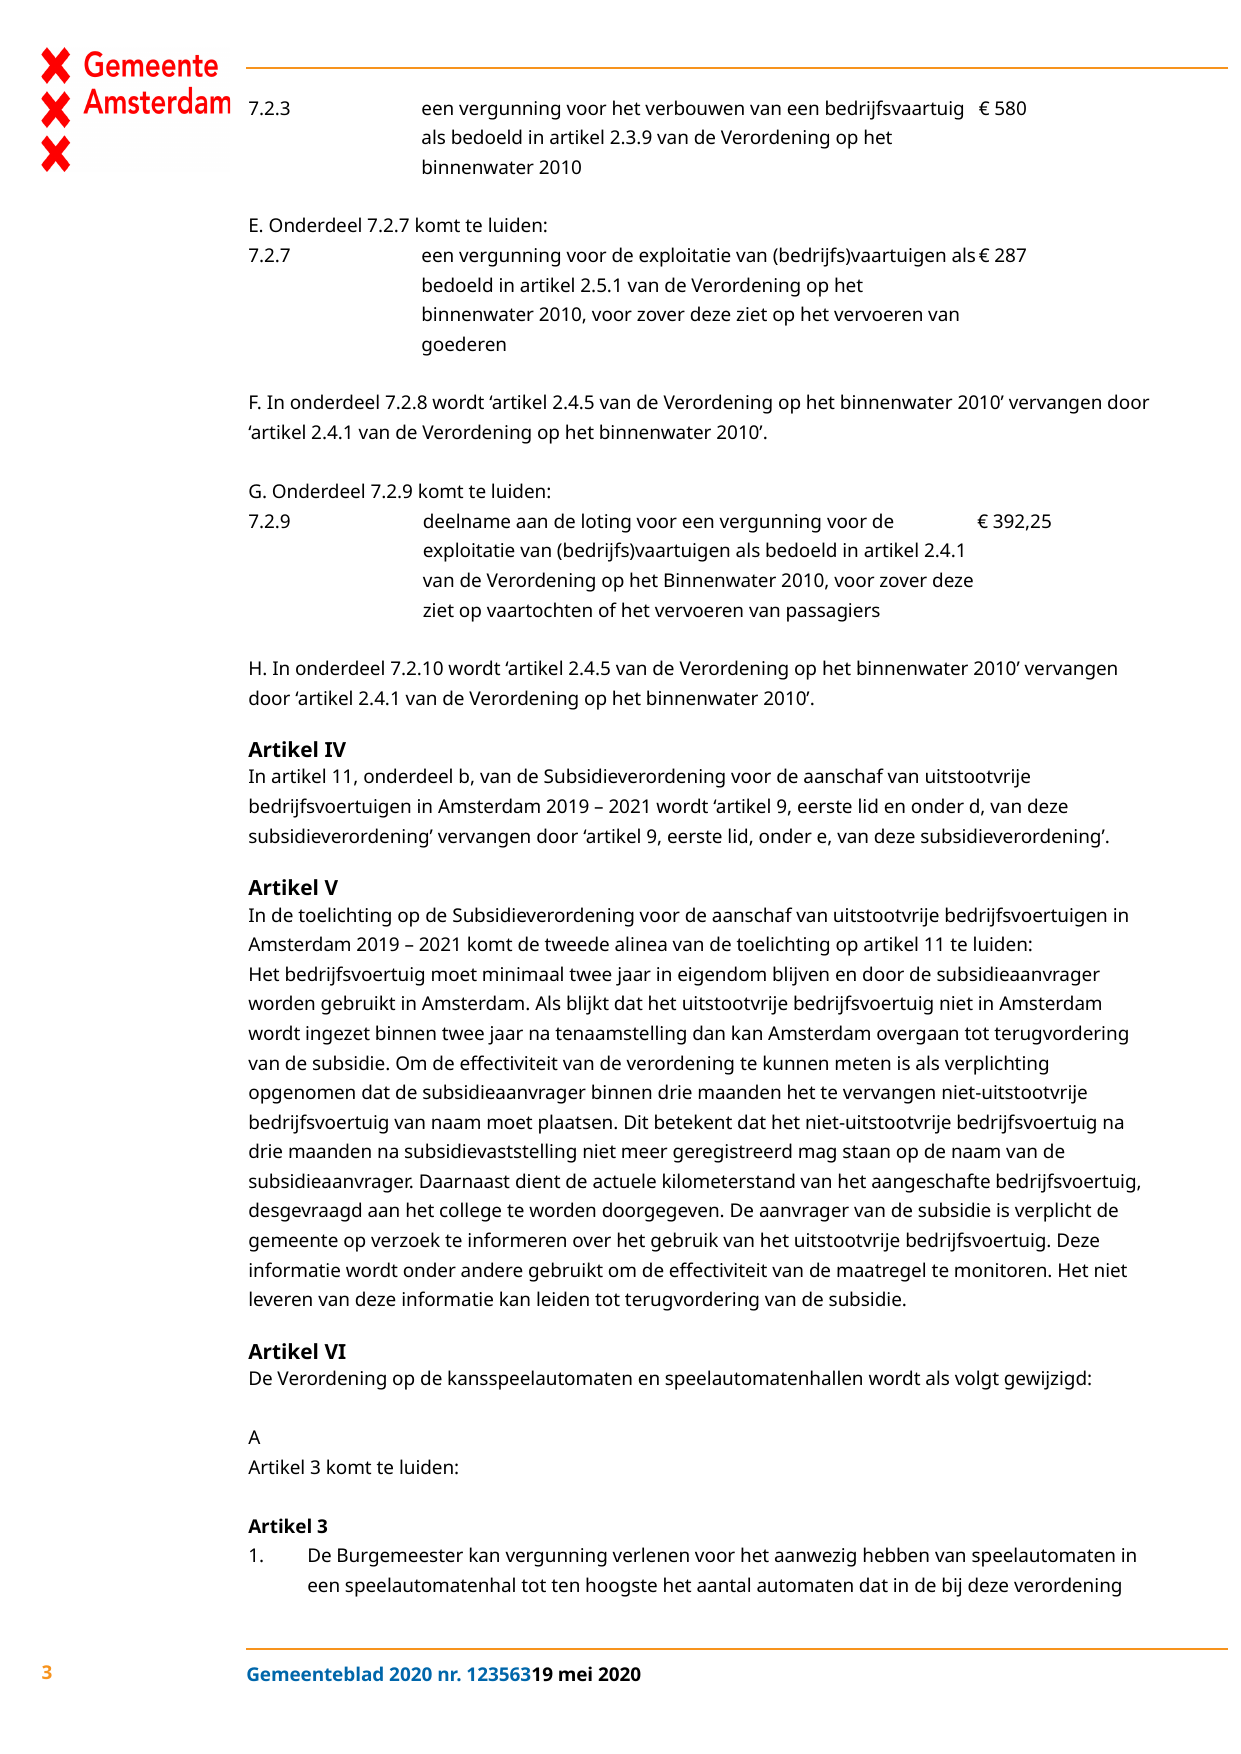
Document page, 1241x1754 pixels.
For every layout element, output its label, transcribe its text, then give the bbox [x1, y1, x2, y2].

text G. Onderdeel 7.2.9 komt te luiden: [248, 478, 1152, 504]
table_header deelname aan de loting voor een vergunning voor de exploitatie van (bedrijfs)vaartuigen als bedoeld in artikel 2.4.1 van de Verordening op het Binnenwater 2010, voor zover deze ziet op vaartochten of het vervoeren van passagiers [423, 508, 977, 622]
text F. In onderdeel 7.2.8 wordt ‘artikel 2.4.5 van de Verordening op het binnenwater 2010’ vervangen door ‘artikel 2.4.1 van de Verordening op het binnenwater 2010’. [248, 389, 1152, 445]
text Artikel 3 komt te luiden: [248, 1454, 1152, 1480]
text H. In onderdeel 7.2.10 wordt ‘artikel 2.4.5 van de Verordening op het binnenwater 2010’ vervangen door ‘artikel 2.4.1 van de Verordening op het binnenwater 2010’. [248, 655, 1152, 711]
text Artikel 3 [248, 1513, 1152, 1539]
table_header € 392,25 [977, 508, 1152, 622]
list De Burgemeester kan vergunning verlenen voor het aanwezig hebben van speelautomaten in een speelautomatenhal tot ten hoogste het aantal automaten dat in de bij deze verordening [248, 1543, 1152, 1598]
text In artikel 11, onderdeel b, van de Subsidieverordening voor de aanschaf van uitstootvrije bedrijfsvoertuigen in Amsterdam 2019 – 2021 wordt ‘artikel 9, eerste lid en onder d, van deze subsidieverordening’ vervangen door ‘artikel 9, eerste lid, onder e, van deze subsidieverordening’. [248, 764, 1152, 849]
text De Verordening op de kansspeelautomaten en speelautomatenhallen wordt als volgt gewijzigd: [248, 1365, 1152, 1391]
text Artikel VI [248, 1337, 1152, 1365]
text In de toelichting op de Subsidieverordening voor de aanschaf van uitstootvrije bedrijfsvoertuigen in Amsterdam 2019 – 2021 komt de tweede alinea van de toelichting op artikel 11 te luiden: [248, 902, 1152, 957]
table_header 7.2.3 [248, 95, 421, 180]
text E. Onderdeel 7.2.7 komt te luiden: [248, 213, 1152, 238]
table_header een vergunning voor het verbouwen van een bedrijfsvaartuig als bedoeld in artikel 2.3.9 van de Verordening op het binnenwater 2010 [421, 95, 978, 180]
picture [41, 47, 231, 172]
table_header een vergunning voor de exploitatie van (bedrijfs)vaartuigen als bedoeld in artikel 2.5.1 van de Verordening op het binnenwater 2010, voor zover deze ziet op het vervoeren van goederen [421, 242, 978, 357]
table_header € 580 [979, 95, 1152, 180]
table_header 7.2.7 [248, 242, 421, 357]
table_header 7.2.9 [248, 508, 423, 622]
text A [248, 1424, 1152, 1450]
text Artikel V [248, 873, 1152, 902]
table_header € 287 [979, 242, 1152, 357]
text Artikel IV [248, 735, 1152, 764]
text Het bedrijfsvoertuig moet minimaal twee jaar in eigendom blijven en door de subsidieaanvrager worden gebruikt in Amsterdam. Als blijkt dat het uitstootvrije bedrijfsvoertuig niet in Amsterdam wordt ingezet binnen twee jaar na tenaamstelling dan kan Amsterdam overgaan tot terugvordering van de subsidie. Om de effectiviteit van de verordening te kunnen meten is als verplichting opgenomen dat de subsidieaanvrager binnen drie maanden het te vervangen niet-uitstootvrije bedrijfsvoertuig van naam moet plaatsen. Dit betekent dat het niet-uitstootvrije bedrijfsvoertuig na drie maanden na subsidievaststelling niet meer geregistreerd mag staan op de naam van de subsidieaanvrager. Daarnaast dient de actuele kilometerstand van het aangeschafte bedrijfsvoertuig, desgevraagd aan het college te worden doorgegeven. De aanvrager van de subsidie is verplicht de gemeente op verzoek te informeren over het gebruik van het uitstootvrije bedrijfsvoertuig. Deze informatie wordt onder andere gebruikt om de effectiviteit van de maatregel te monitoren. Het niet leveren van deze informatie kan leiden tot terugvordering van de subsidie. [248, 961, 1152, 1312]
